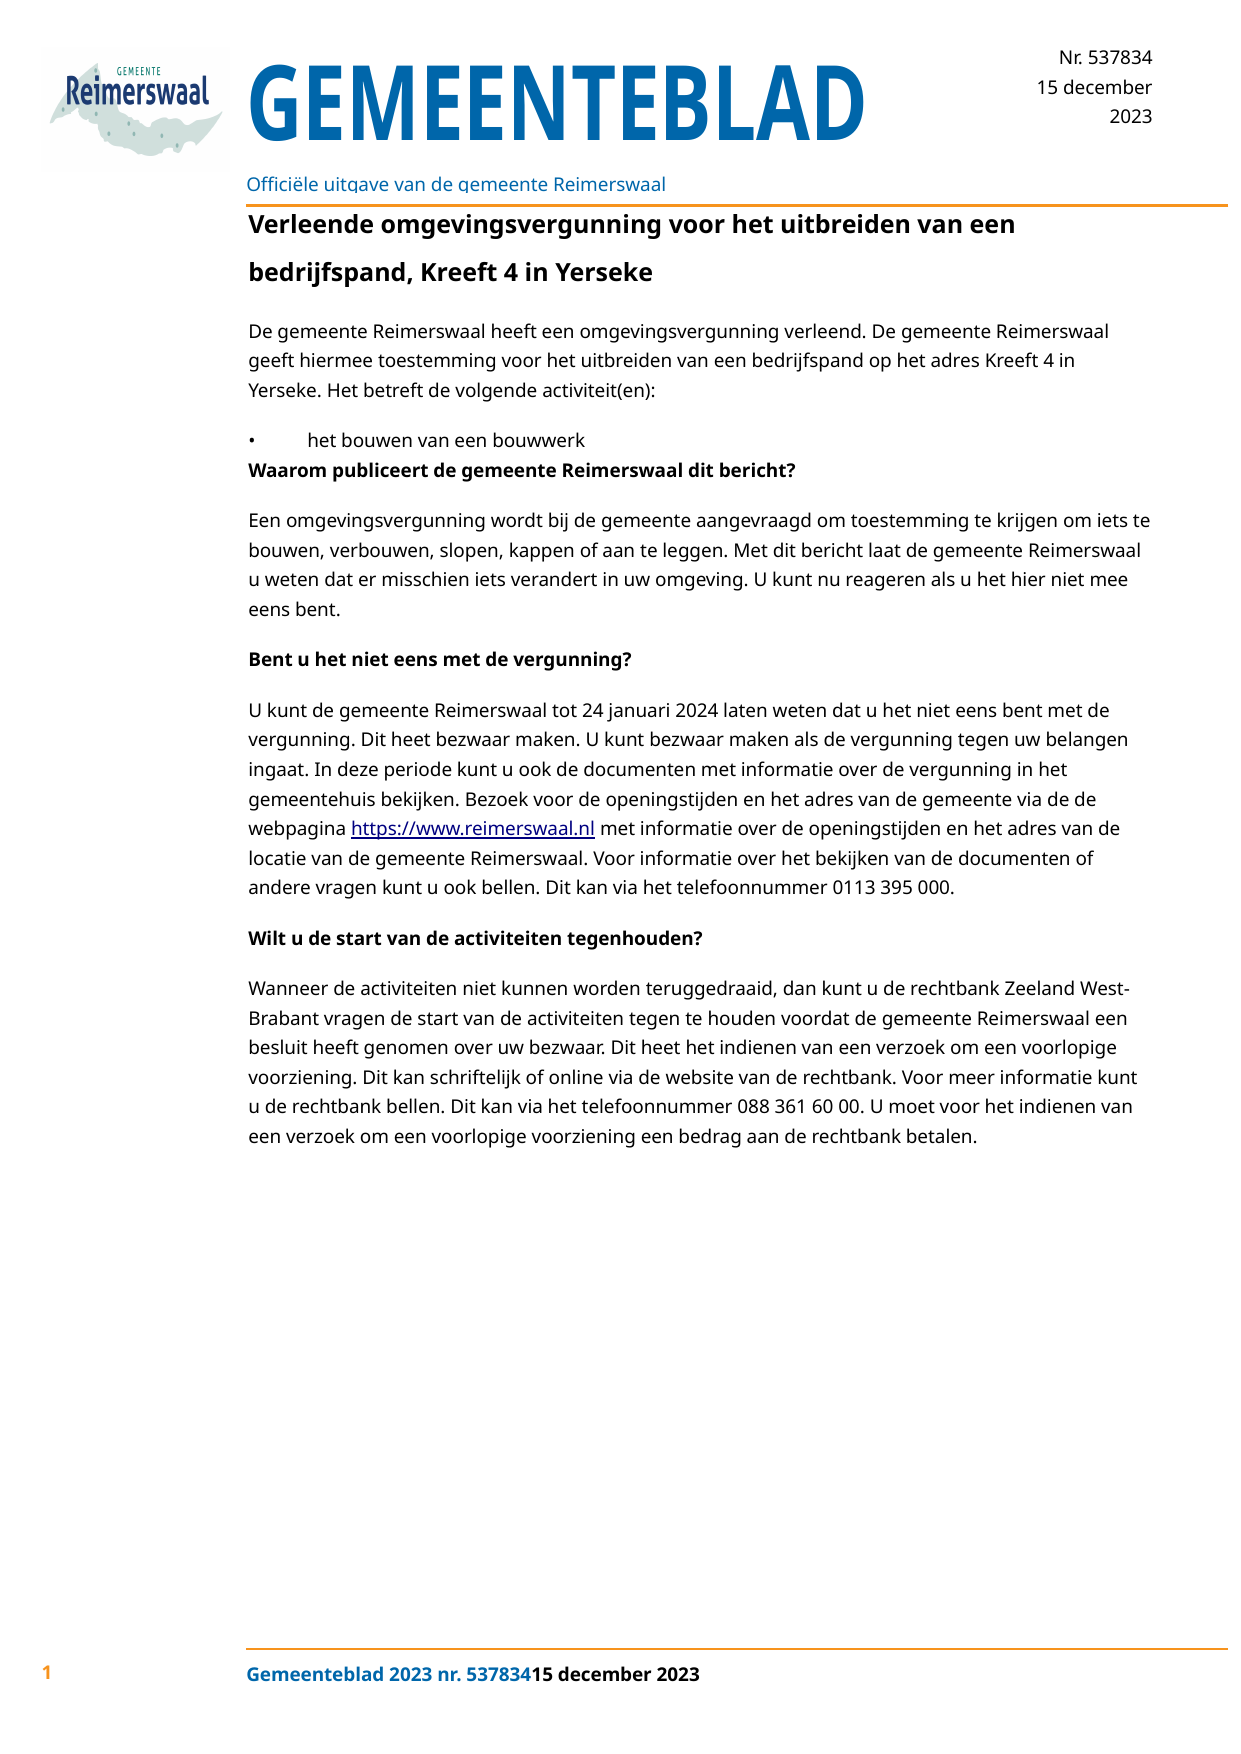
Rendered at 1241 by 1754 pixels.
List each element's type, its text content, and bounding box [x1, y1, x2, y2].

text Waarom publiceert de gemeente Reimerswaal dit bericht? [248, 457, 1152, 483]
list het bouwen van een bouwwerk [248, 427, 1152, 453]
text Wanneer de activiteiten niet kunnen worden teruggedraaid, dan kunt u de rechtbank Zeeland West-Brabant vragen de start van de activiteiten tegen te houden voordat de gemeente Reimerswaal een besluit heeft genomen over uw bezwaar. Dit heet het indienen van een verzoek om een voorlopige voorziening. Dit kan schriftelijk of online via de website van de rechtbank. Voor meer informatie kunt u de rechtbank bellen. Dit kan via het telefoonnummer 088 361 60 00. U moet voor het indienen van een verzoek om een voorlopige voorziening een bedrag aan de rechtbank betalen. [248, 975, 1152, 1149]
text Een omgevingsvergunning wordt bij de gemeente aangevraagd om toestemming te krijgen om iets te bouwen, verbouwen, slopen, kappen of aan te leggen. Met dit bericht laat de gemeente Reimerswaal u weten dat er misschien iets verandert in uw omgeving. U kunt nu reageren als u het hier niet mee eens bent. [248, 507, 1152, 622]
text Verleende omgevingsvergunning voor het uitbreiden van een bedrijfspand, Kreeft 4 in Yerseke [248, 207, 1152, 288]
text Wilt u de start van de activiteiten tegenhouden? [248, 925, 1152, 951]
picture [41, 47, 231, 172]
text De gemeente Reimerswaal heeft een omgevingsvergunning verleend. De gemeente Reimerswaal geeft hiermee toestemming voor het uitbreiden van een bedrijfspand op het adres Kreeft 4 in Yerseke. Het betreft de volgende activiteit(en): [248, 318, 1152, 403]
text Bent u het niet eens met de vergunning? [248, 647, 1152, 672]
text U kunt de gemeente Reimerswaal tot 24 januari 2024 laten weten dat u het niet eens bent met de vergunning. Dit heet bezwaar maken. U kunt bezwaar maken als de vergunning tegen uw belangen ingaat. In deze periode kunt u ook de documenten met informatie over de vergunning in het gemeentehuis bekijken. Bezoek voor de openingstijden en het adres van de gemeente via de de webpagina https://www.reimerswaal.nl met informatie over de openingstijden en het adres van de locatie van de gemeente Reimerswaal. Voor informatie over het bekijken van de documenten of andere vragen kunt u ook bellen. Dit kan via het telefoonnummer 0113 395 000. [248, 697, 1152, 900]
